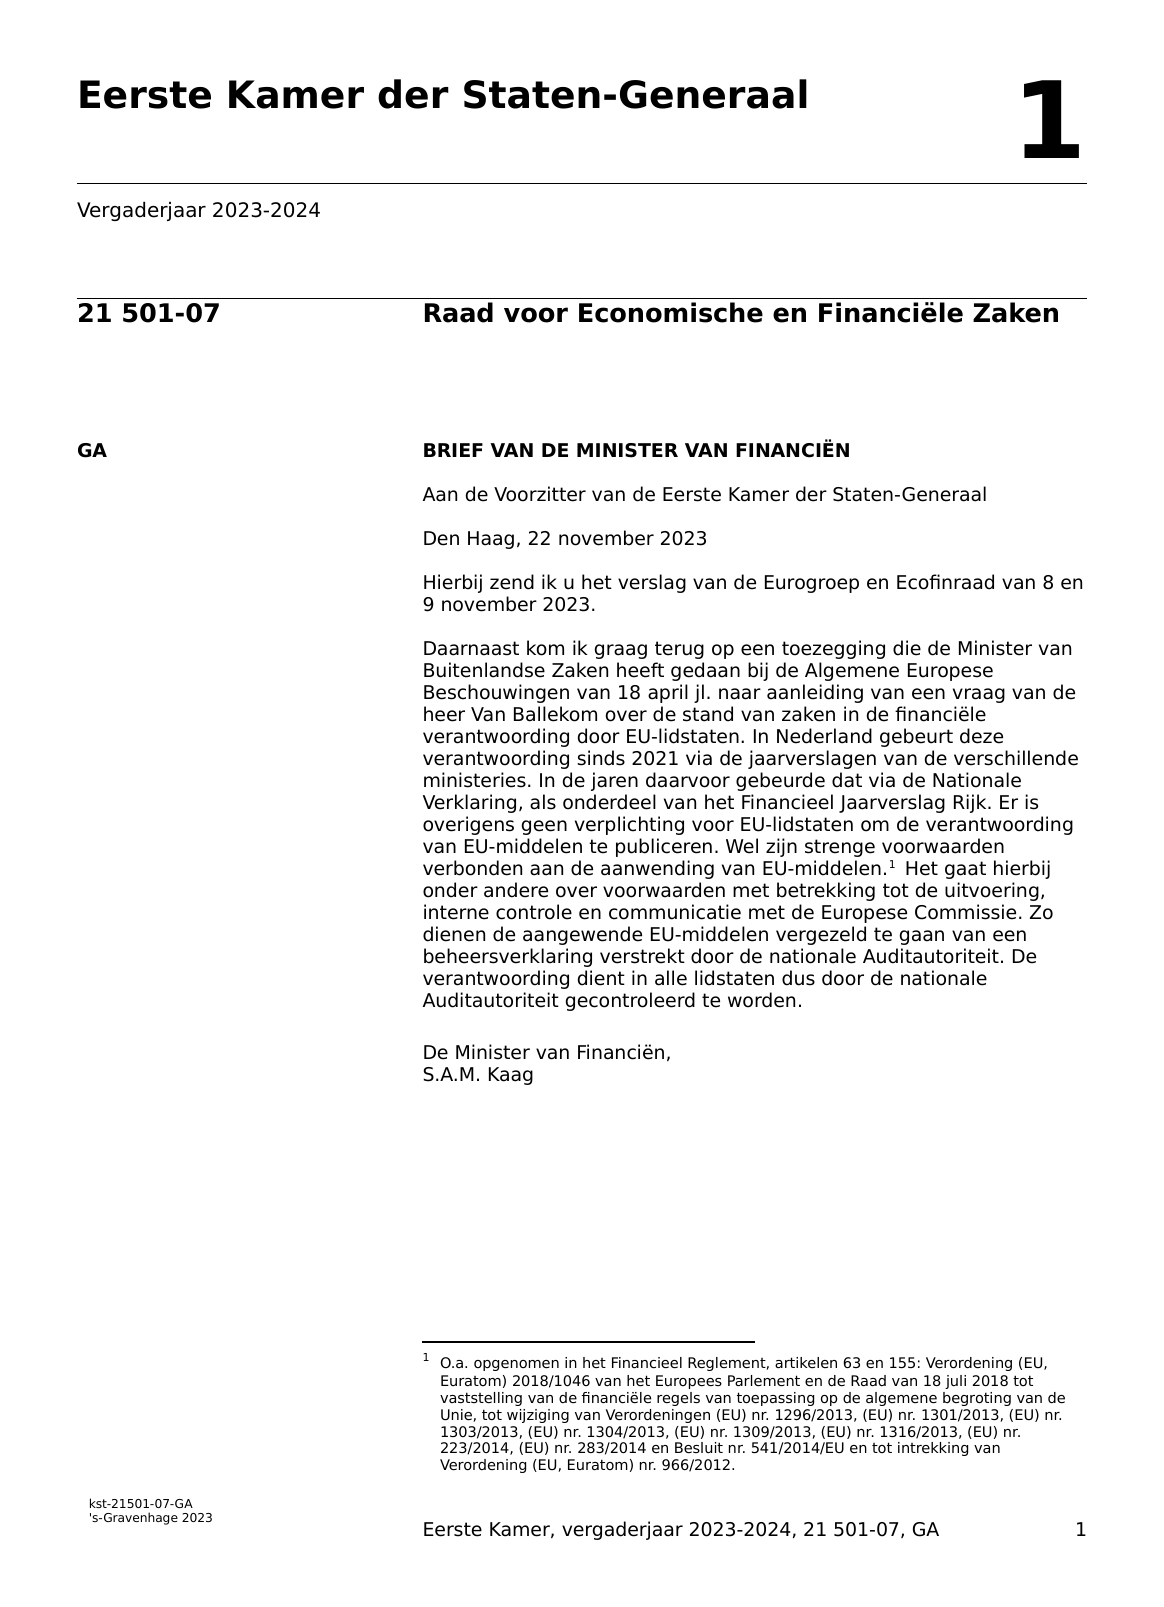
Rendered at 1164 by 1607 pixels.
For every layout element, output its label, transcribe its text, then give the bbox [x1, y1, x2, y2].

table_header 1 [886, 59, 1087, 183]
text kst-21501-07-GA [88, 1497, 323, 1511]
text Daarnaast kom ik graag terug op een toezegging die de Minister van Buitenlandse Zaken heeft gedaan bij de Algemene Europese Beschouwingen van 18 april jl. naar aanleiding van een vraag van de heer Van Ballekom over de stand van zaken in de financiële verantwoording door EU-lidstaten. In Nederland gebeurt deze verantwoording sinds 2021 via de jaarverslagen van de verschillende ministeries. In de jaren daarvoor gebeurde dat via de Nationale Verklaring, als onderdeel van het Financieel Jaarverslag Rijk. Er is overigens geen verplichting voor EU-lidstaten om de verantwoording van EU-middelen te publiceren. Wel zijn strenge voorwaarden verbonden aan de aanwending van EU-middelen. Het gaat hierbij onder andere over voorwaarden met betrekking tot de uitvoering, interne controle en communicatie met de Europese Commissie. Zo dienen de aangewende EU-middelen vergezeld te gaan van een beheersverklaring verstrekt door de nationale Auditautoriteit. De verantwoording dient in alle lidstaten dus door de nationale Auditautoriteit gecontroleerd te worden. [422, 638, 1087, 1012]
subtitle GA BRIEF VAN DE MINISTER VAN FINANCIËN [77, 440, 1087, 462]
text O.a. opgenomen in het Financieel Reglement, artikelen 63 en 155: Verordening (EU, Euratom) 2018/1046 van het Europees Parlement en de Raad van 18 juli 2018 tot vaststelling van de financiële regels van toepassing op de algemene begroting van de Unie, tot wijziging van Verordeningen (EU) nr. 1296/2013, (EU) nr. 1301/2013, (EU) nr. 1303/2013, (EU) nr. 1304/2013, (EU) nr. 1309/2013, (EU) nr. 1316/2013, (EU) nr. 223/2014, (EU) nr. 283/2014 en Besluit nr. 541/2014/EU en tot intrekking van Verordening (EU, Euratom) nr. 966/2012. [422, 1351, 1087, 1474]
text Aan de Voorzitter van de Eerste Kamer der Staten-Generaal [422, 484, 1087, 506]
text Den Haag, 22 november 2023 [422, 528, 1087, 550]
table_cell Vergaderjaar 2023-2024 [77, 184, 1087, 298]
table_header Eerste Kamer der Staten-Generaal [77, 59, 886, 183]
subtitle 21 501-07 Raad voor Economische en Financiële Zaken [77, 299, 1087, 329]
text De Minister van Financiën, S.A.M. Kaag [422, 1042, 1087, 1086]
text 's-Gravenhage 2023 [88, 1511, 323, 1525]
text Hierbij zend ik u het verslag van de Eurogroep en Ecofinraad van 8 en 9 november 2023. [422, 572, 1087, 616]
